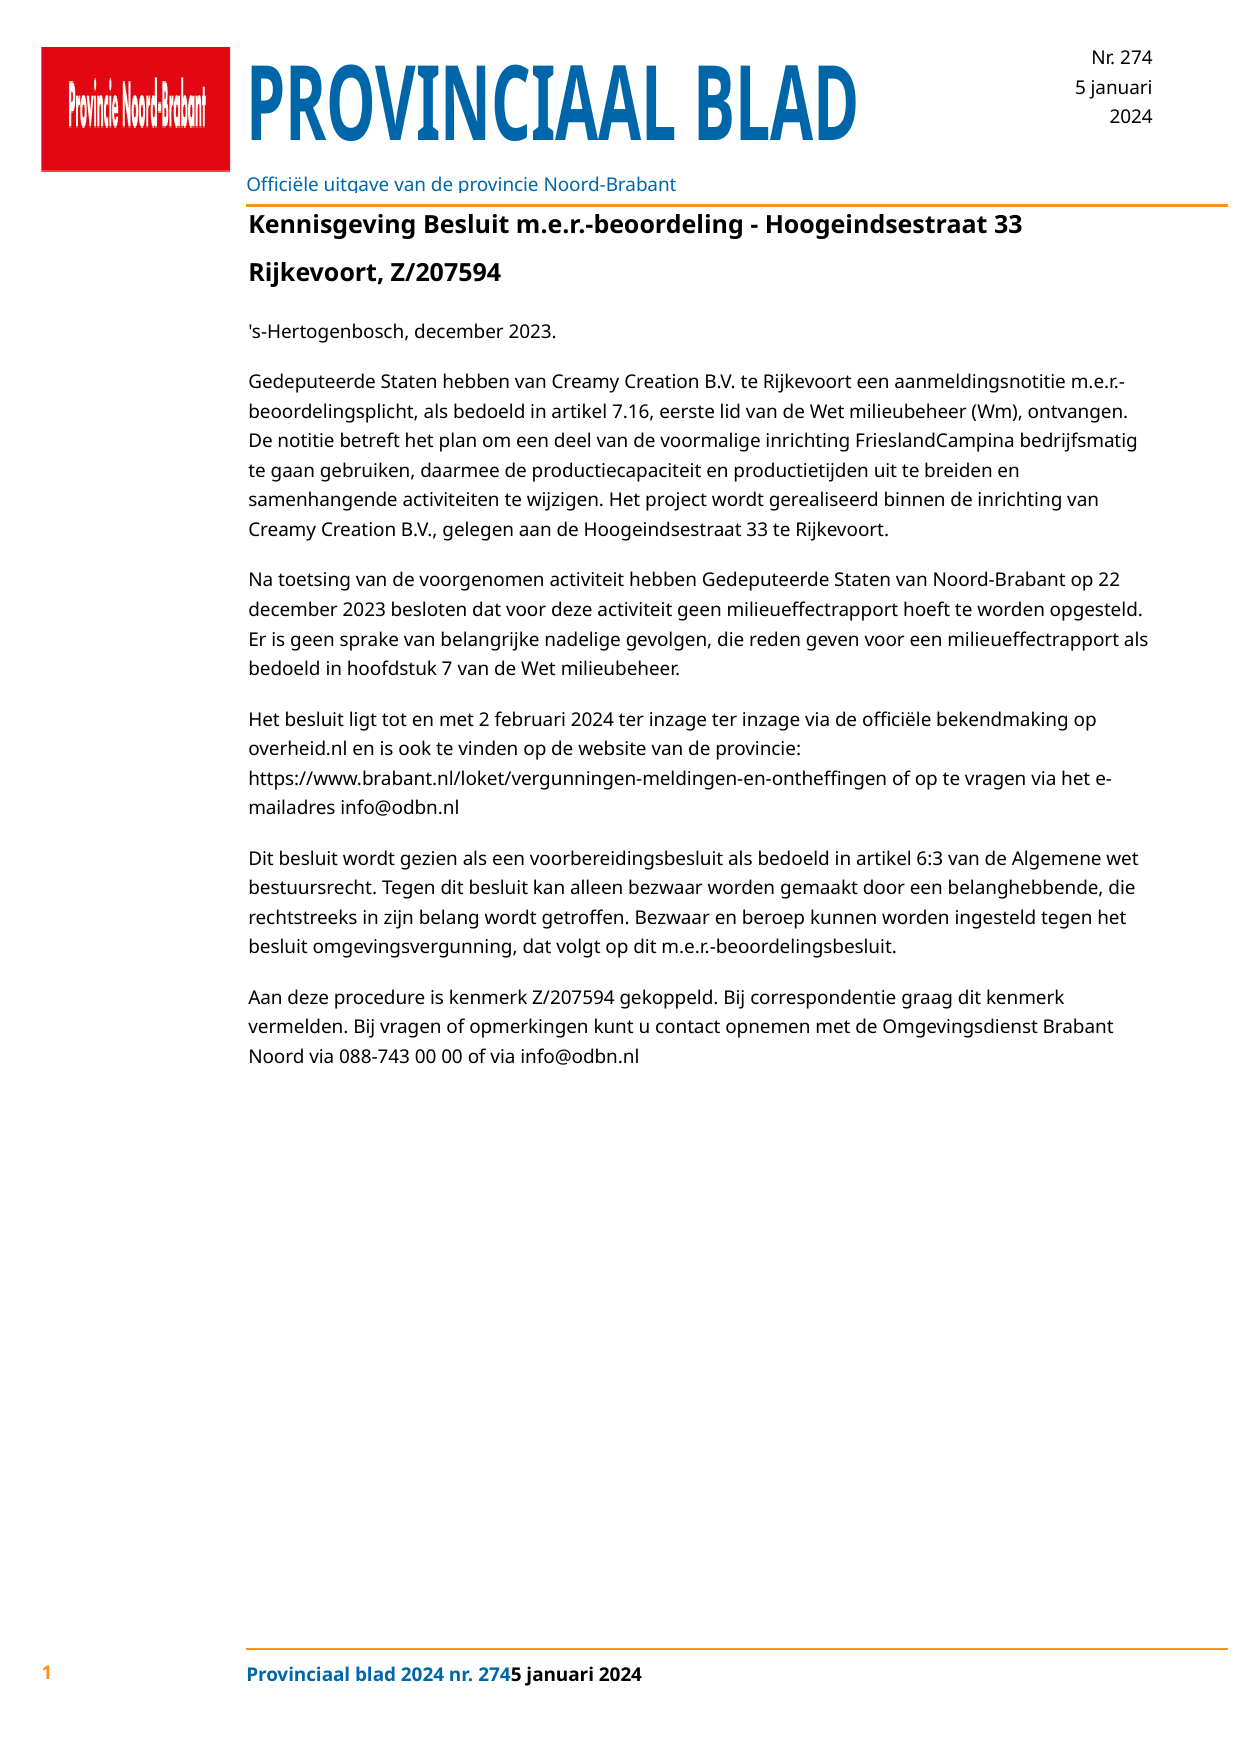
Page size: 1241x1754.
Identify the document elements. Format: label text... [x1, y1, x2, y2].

text 's-Hertogenbosch, december 2023. [248, 318, 1152, 344]
text Dit besluit wordt gezien als een voorbereidingsbesluit als bedoeld in artikel 6:3 van de Algemene wet bestuursrecht. Tegen dit besluit kan alleen bezwaar worden gemaakt door een belanghebbende, die rechtstreeks in zijn belang wordt getroffen. Bezwaar en beroep kunnen worden ingesteld tegen het besluit omgevingsvergunning, dat volgt op dit m.e.r.-beoordelingsbesluit. [248, 845, 1152, 959]
picture [41, 47, 231, 172]
text Aan deze procedure is kenmerk Z/207594 gekoppeld. Bij correspondentie graag dit kenmerk vermelden. Bij vragen of opmerkingen kunt u contact opnemen met de Omgevingsdienst Brabant Noord via 088-743 00 00 of via info@odbn.nl [248, 984, 1152, 1069]
text Kennisgeving Besluit m.e.r.-beoordeling - Hoogeindsestraat 33 Rijkevoort, Z/207594 [248, 207, 1152, 288]
text Na toetsing van de voorgenomen activiteit hebben Gedeputeerde Staten van Noord-Brabant op 22 december 2023 besloten dat voor deze activiteit geen milieueffectrapport hoeft te worden opgesteld. Er is geen sprake van belangrijke nadelige gevolgen, die reden geven voor een milieueffectrapport als bedoeld in hoofdstuk 7 van de Wet milieubeheer. [248, 567, 1152, 681]
text Gedeputeerde Staten hebben van Creamy Creation B.V. te Rijkevoort een aanmeldingsnotitie m.e.r.-beoordelingsplicht, als bedoeld in artikel 7.16, eerste lid van de Wet milieubeheer (Wm), ontvangen. De notitie betreft het plan om een deel van de voormalige inrichting FrieslandCampina bedrijfsmatig te gaan gebruiken, daarmee de productiecapaciteit en productietijden uit te breiden en samenhangende activiteiten te wijzigen. Het project wordt gerealiseerd binnen de inrichting van Creamy Creation B.V., gelegen aan de Hoogeindsestraat 33 te Rijkevoort. [248, 368, 1152, 542]
text Het besluit ligt tot en met 2 februari 2024 ter inzage ter inzage via de officiële bekendmaking op overheid.nl en is ook te vinden op de website van de provincie: https://www.brabant.nl/loket/vergunningen-meldingen-en-ontheffingen of op te vragen via het e-mailadres info@odbn.nl [248, 706, 1152, 820]
